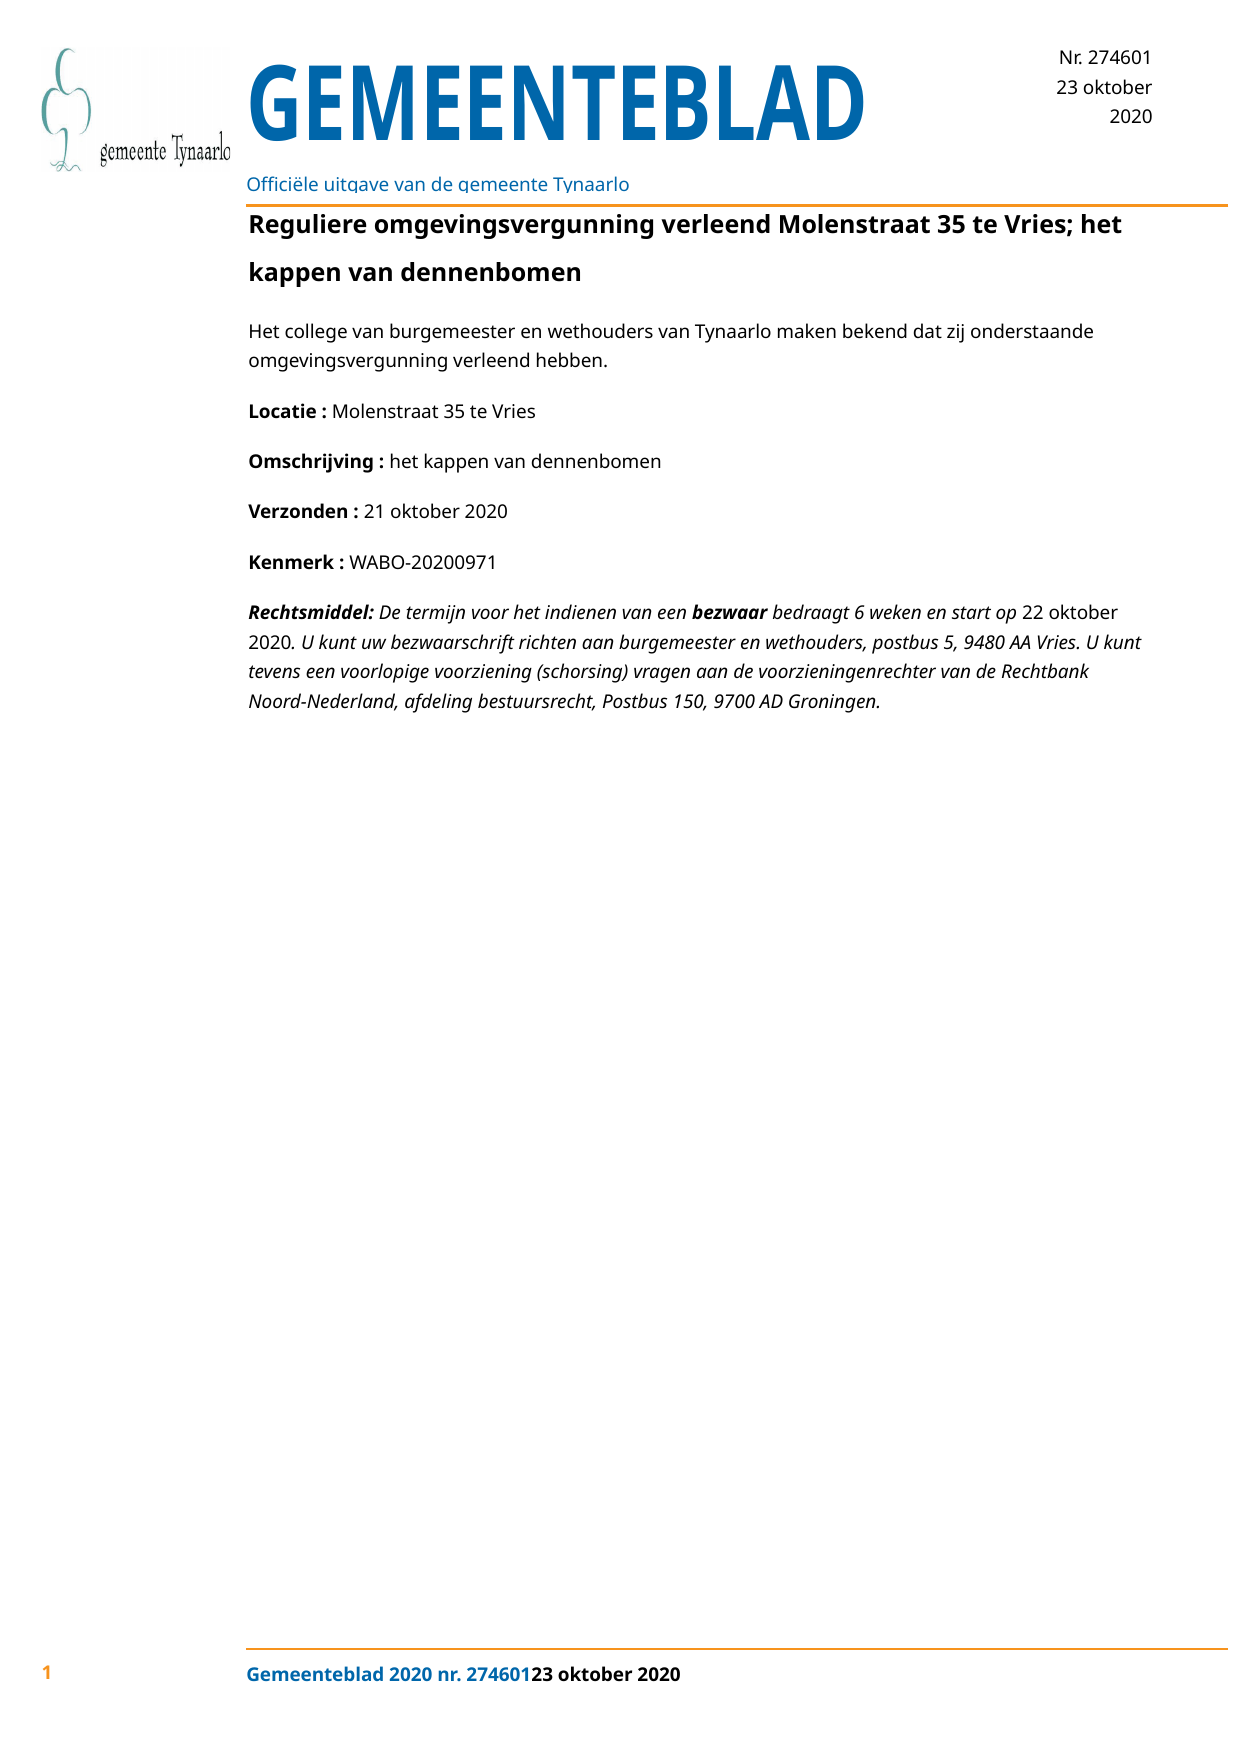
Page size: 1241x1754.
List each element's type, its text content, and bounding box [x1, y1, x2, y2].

text Reguliere omgevingsvergunning verleend Molenstraat 35 te Vries; het kappen van dennenbomen [248, 207, 1152, 288]
text Het college van burgemeester en wethouders van Tynaarlo maken bekend dat zij onderstaande omgevingsvergunning verleend hebben. [248, 318, 1152, 373]
text Kenmerk : WABO-20200971 [248, 549, 1152, 575]
text Verzonden : 21 oktober 2020 [248, 499, 1152, 524]
text Omschrijving : het kappen van dennenbomen [248, 448, 1152, 474]
text Locatie : Molenstraat 35 te Vries [248, 398, 1152, 424]
text Rechtsmiddel: De termijn voor het indienen van een bezwaar bedraagt 6 weken en start op 22 oktober 2020. U kunt uw bezwaarschrift richten aan burgemeester en wethouders, postbus 5, 9480 AA Vries. U kunt tevens een voorlopige voorziening (schorsing) vragen aan de voorzieningenrechter van de Rechtbank Noord-Nederland, afdeling bestuursrecht, Postbus 150, 9700 AD Groningen. [248, 599, 1152, 714]
picture [41, 47, 231, 172]
